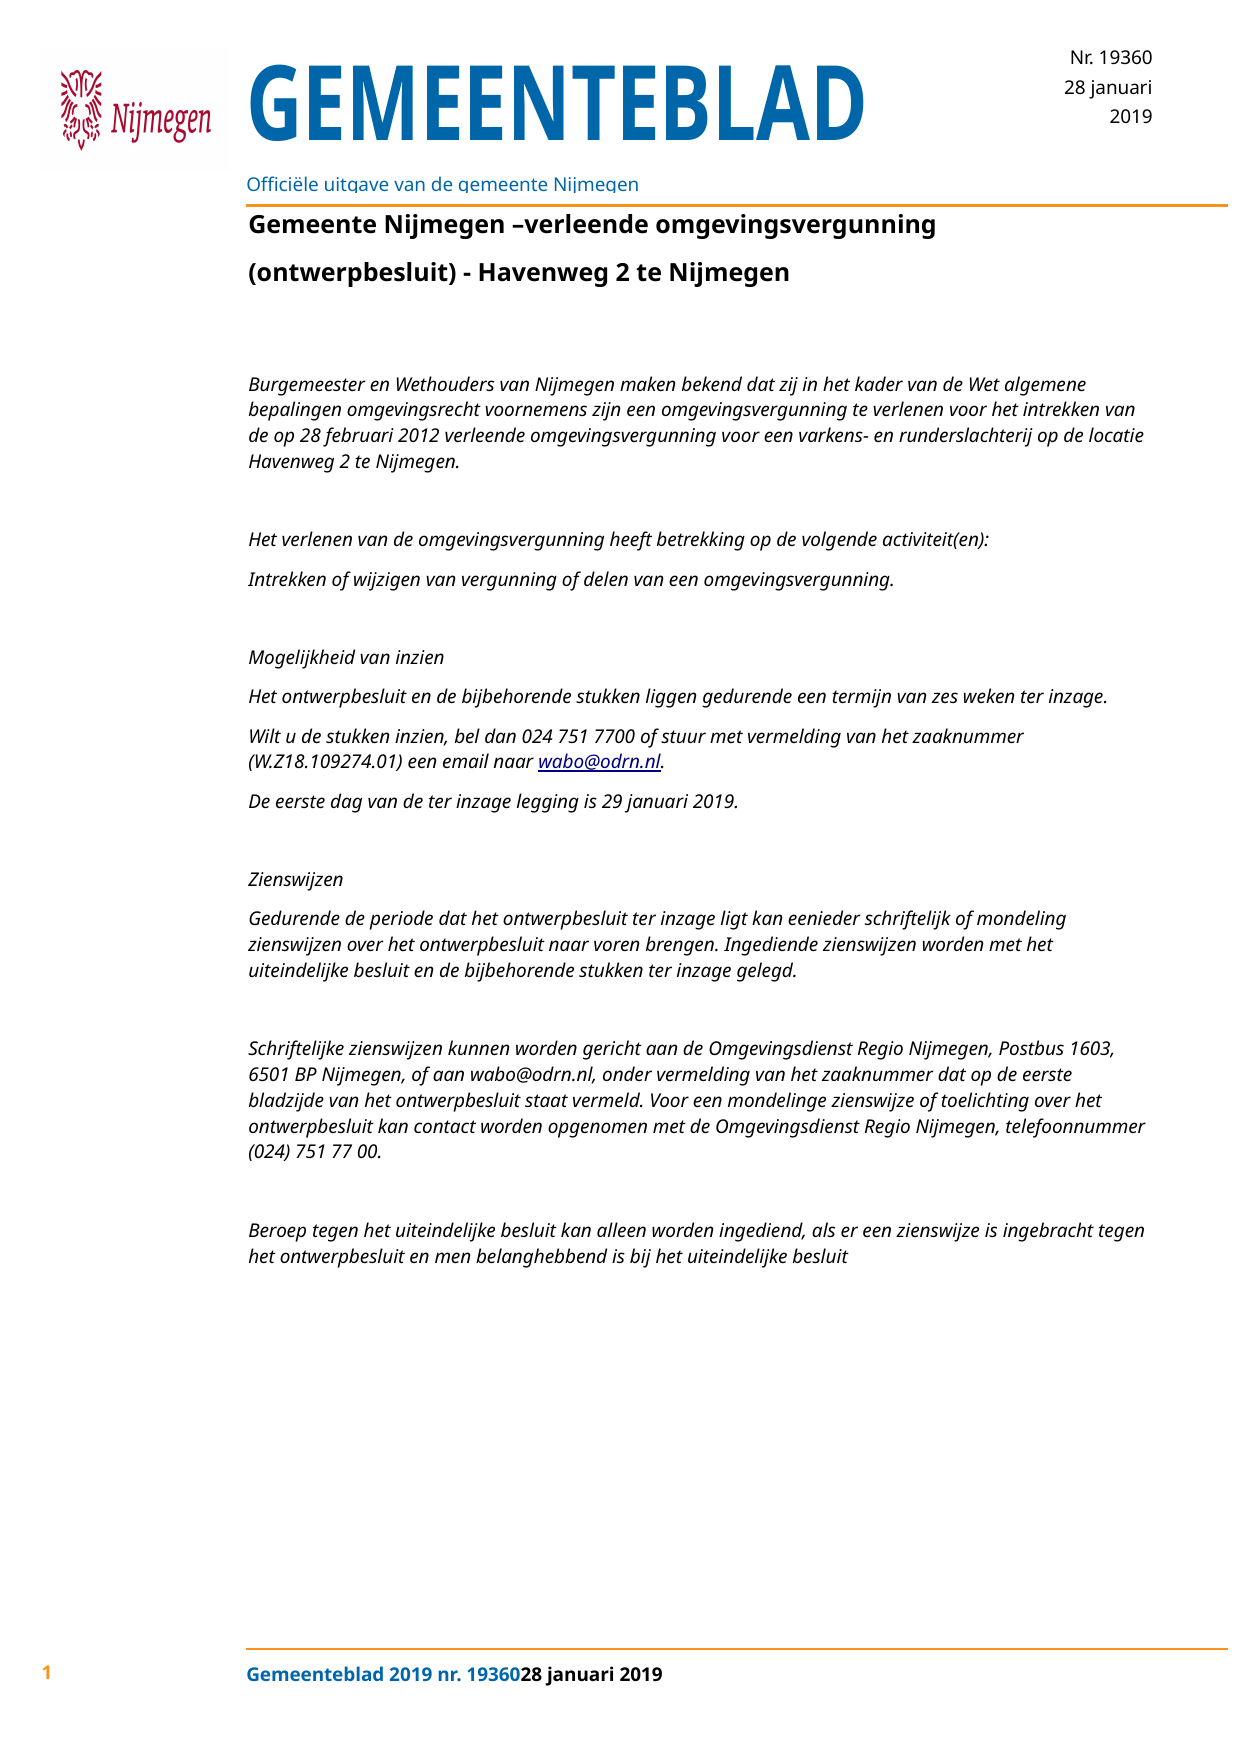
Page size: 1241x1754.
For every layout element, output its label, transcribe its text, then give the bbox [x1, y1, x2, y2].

text Gedurende de periode dat het ontwerpbesluit ter inzage ligt kan eenieder schriftelijk of mondeling zienswijzen over het ontwerpbesluit naar voren brengen. Ingediende zienswijzen worden met het uiteindelijke besluit en de bijbehorende stukken ter inzage gelegd. [248, 906, 1152, 983]
text Het verlenen van de omgevingsvergunning heeft betrekking op de volgende activiteit(en): [248, 526, 1152, 552]
text Gemeente Nijmegen –verleende omgevingsvergunning (ontwerpbesluit) - Havenweg 2 te Nijmegen [248, 207, 1152, 288]
text Zienswijzen [248, 866, 1152, 892]
text Beroep tegen het uiteindelijke besluit kan alleen worden ingediend, als er een zienswijze is ingebracht tegen het ontwerpbesluit en men belanghebbend is bij het uiteindelijke besluit [248, 1217, 1152, 1268]
text Mogelijkheid van inzien [248, 644, 1152, 670]
text Wilt u de stukken inzien, bel dan 024 751 7700 of stuur met vermelding van het zaaknummer (W.Z18.109274.01) een email naar wabo@odrn.nl. [248, 723, 1152, 774]
picture [41, 47, 231, 172]
text Schriftelijke zienswijzen kunnen worden gericht aan de Omgevingsdienst Regio Nijmegen, Postbus 1603, 6501 BP Nijmegen, of aan wabo@odrn.nl, onder vermelding van het zaaknummer dat op de eerste bladzijde van het ontwerpbesluit staat vermeld. Voor een mondelinge zienswijze of toelichting over het ontwerpbesluit kan contact worden opgenomen met de Omgevingsdienst Regio Nijmegen, telefoonnummer (024) 751 77 00. [248, 1036, 1152, 1164]
text Het ontwerpbesluit en de bijbehorende stukken liggen gedurende een termijn van zes weken ter inzage. [248, 683, 1152, 709]
text De eerste dag van de ter inzage legging is 29 januari 2019. [248, 788, 1152, 813]
text Burgemeester en Wethouders van Nijmegen maken bekend dat zij in het kader van de Wet algemene bepalingen omgevingsrecht voornemens zijn een omgevingsvergunning te verlenen voor het intrekken van de op 28 februari 2012 verleende omgevingsvergunning voor een varkens- en runderslachterij op de locatie Havenweg 2 te Nijmegen. [248, 371, 1152, 474]
text Intrekken of wijzigen van vergunning of delen van een omgevingsvergunning. [248, 566, 1152, 591]
